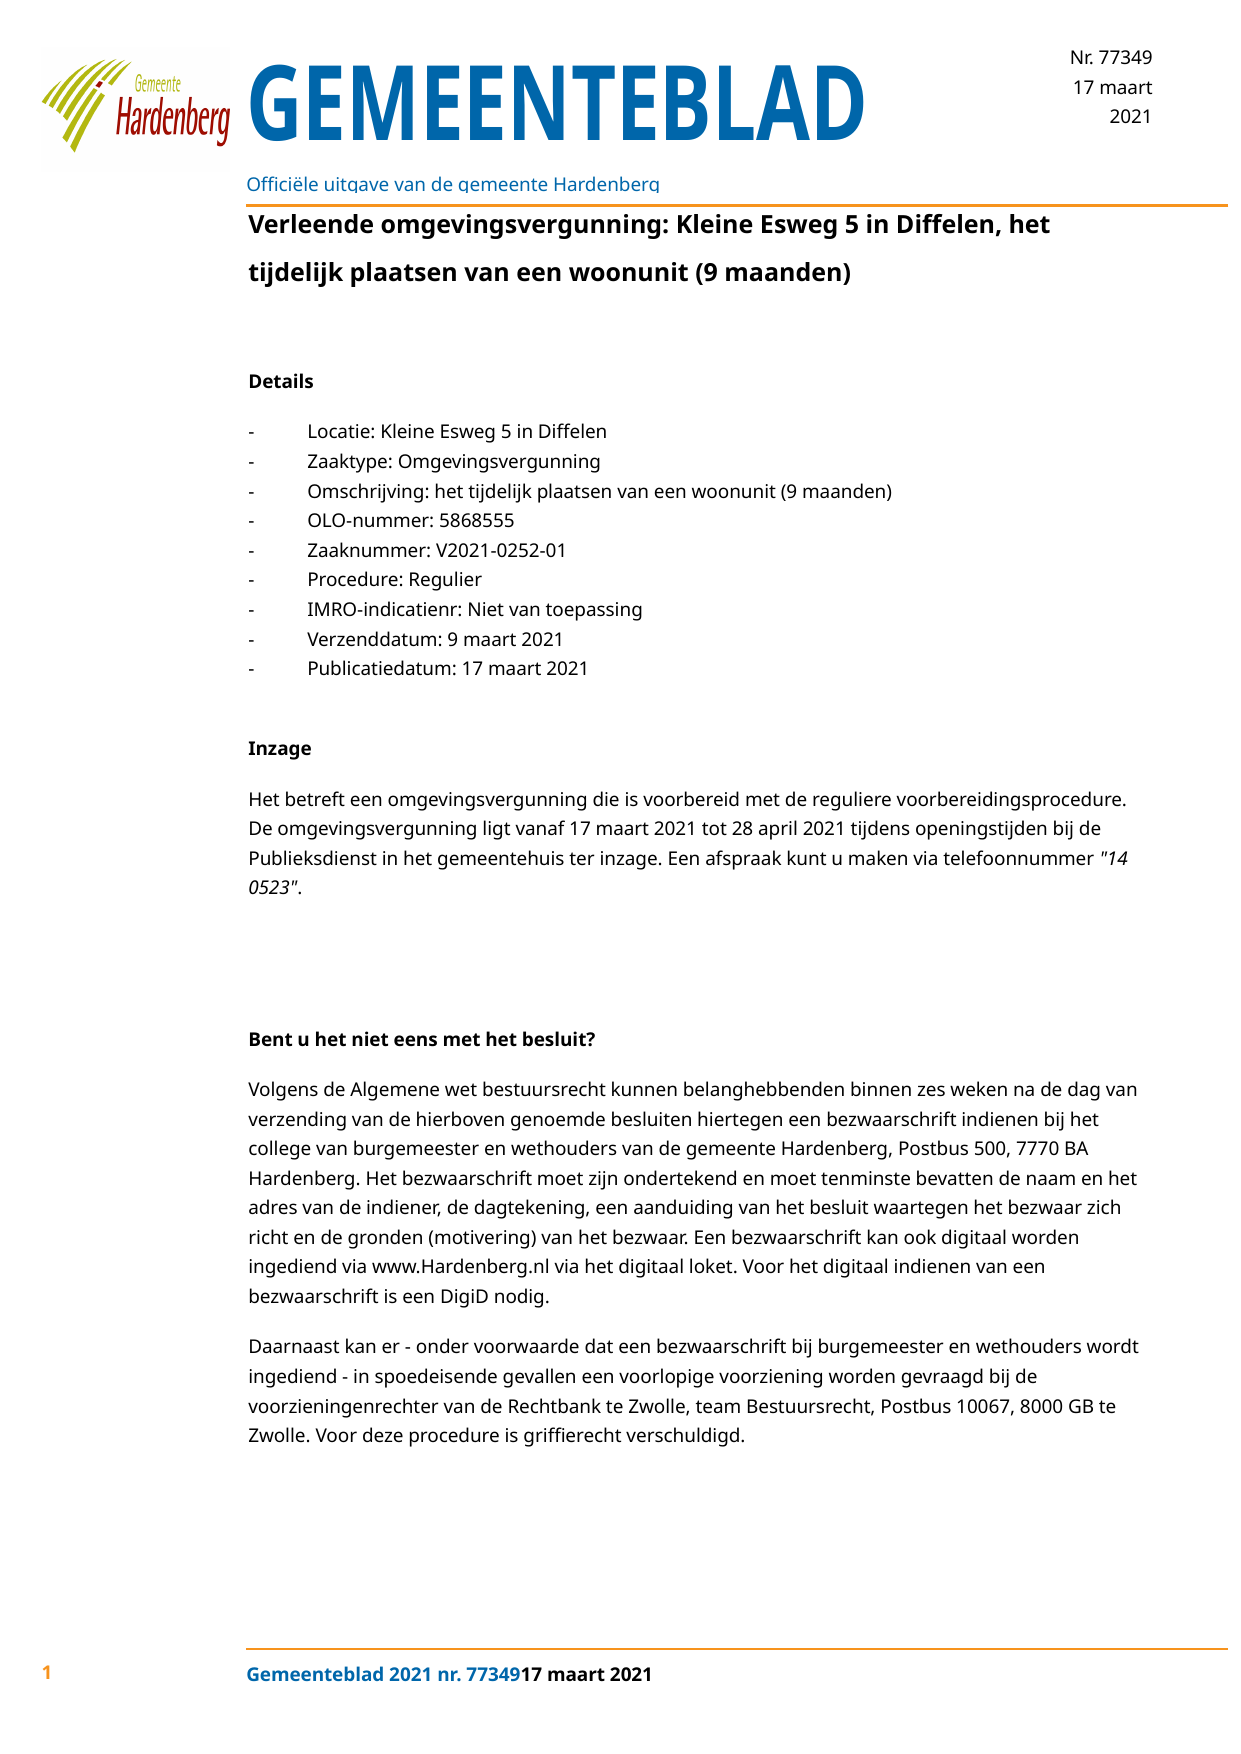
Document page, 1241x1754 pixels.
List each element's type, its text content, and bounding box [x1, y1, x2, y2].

picture [41, 47, 231, 172]
text Bent u het niet eens met het besluit? [248, 1026, 1152, 1052]
list Verzenddatum: 9 maart 2021 [248, 626, 1152, 652]
list Publicatiedatum: 17 maart 2021 [248, 655, 1152, 681]
text Het betreft een omgevingsvergunning die is voorbereid met de reguliere voorbereidingsprocedure. De omgevingsvergunning ligt vanaf 17 maart 2021 tot 28 april 2021 tijdens openingstijden bij de Publieksdienst in het gemeentehuis ter inzage. Een afspraak kunt u maken via telefoonnummer "14 0523". [248, 786, 1152, 900]
text Volgens de Algemene wet bestuursrecht kunnen belanghebbenden binnen zes weken na de dag van verzending van de hierboven genoemde besluiten hiertegen een bezwaarschrift indienen bij het college van burgemeester en wethouders van de gemeente Hardenberg, Postbus 500, 7770 BA Hardenberg. Het bezwaarschrift moet zijn ondertekend en moet tenminste bevatten de naam en het adres van de indiener, de dagtekening, een aanduiding van het besluit waartegen het bezwaar zich richt en de gronden (motivering) van het bezwaar. Een bezwaarschrift kan ook digitaal worden ingediend via www.Hardenberg.nl via het digitaal loket. Voor het digitaal indienen van een bezwaarschrift is een DigiD nodig. [248, 1076, 1152, 1309]
list Zaaktype: Omgevingsvergunning [248, 448, 1152, 474]
text Details [248, 368, 1152, 394]
list Procedure: Regulier [248, 567, 1152, 592]
text Daarnaast kan er - onder voorwaarde dat een bezwaarschrift bij burgemeester en wethouders wordt ingediend - in spoedeisende gevallen een voorlopige voorziening worden gevraagd bij de voorzieningenrechter van de Rechtbank te Zwolle, team Bestuursrecht, Postbus 10067, 8000 GB te Zwolle. Voor deze procedure is griffierecht verschuldigd. [248, 1334, 1152, 1448]
list IMRO-indicatienr: Niet van toepassing [248, 596, 1152, 622]
list Omschrijving: het tijdelijk plaatsen van een woonunit (9 maanden) [248, 478, 1152, 504]
list OLO-nummer: 5868555 [248, 507, 1152, 533]
text Inzage [248, 735, 1152, 761]
list Zaaknummer: V2021-0252-01 [248, 537, 1152, 563]
text Verleende omgevingsvergunning: Kleine Esweg 5 in Diffelen, het tijdelijk plaatsen van een woonunit (9 maanden) [248, 207, 1152, 288]
list Locatie: Kleine Esweg 5 in Diffelen [248, 419, 1152, 444]
